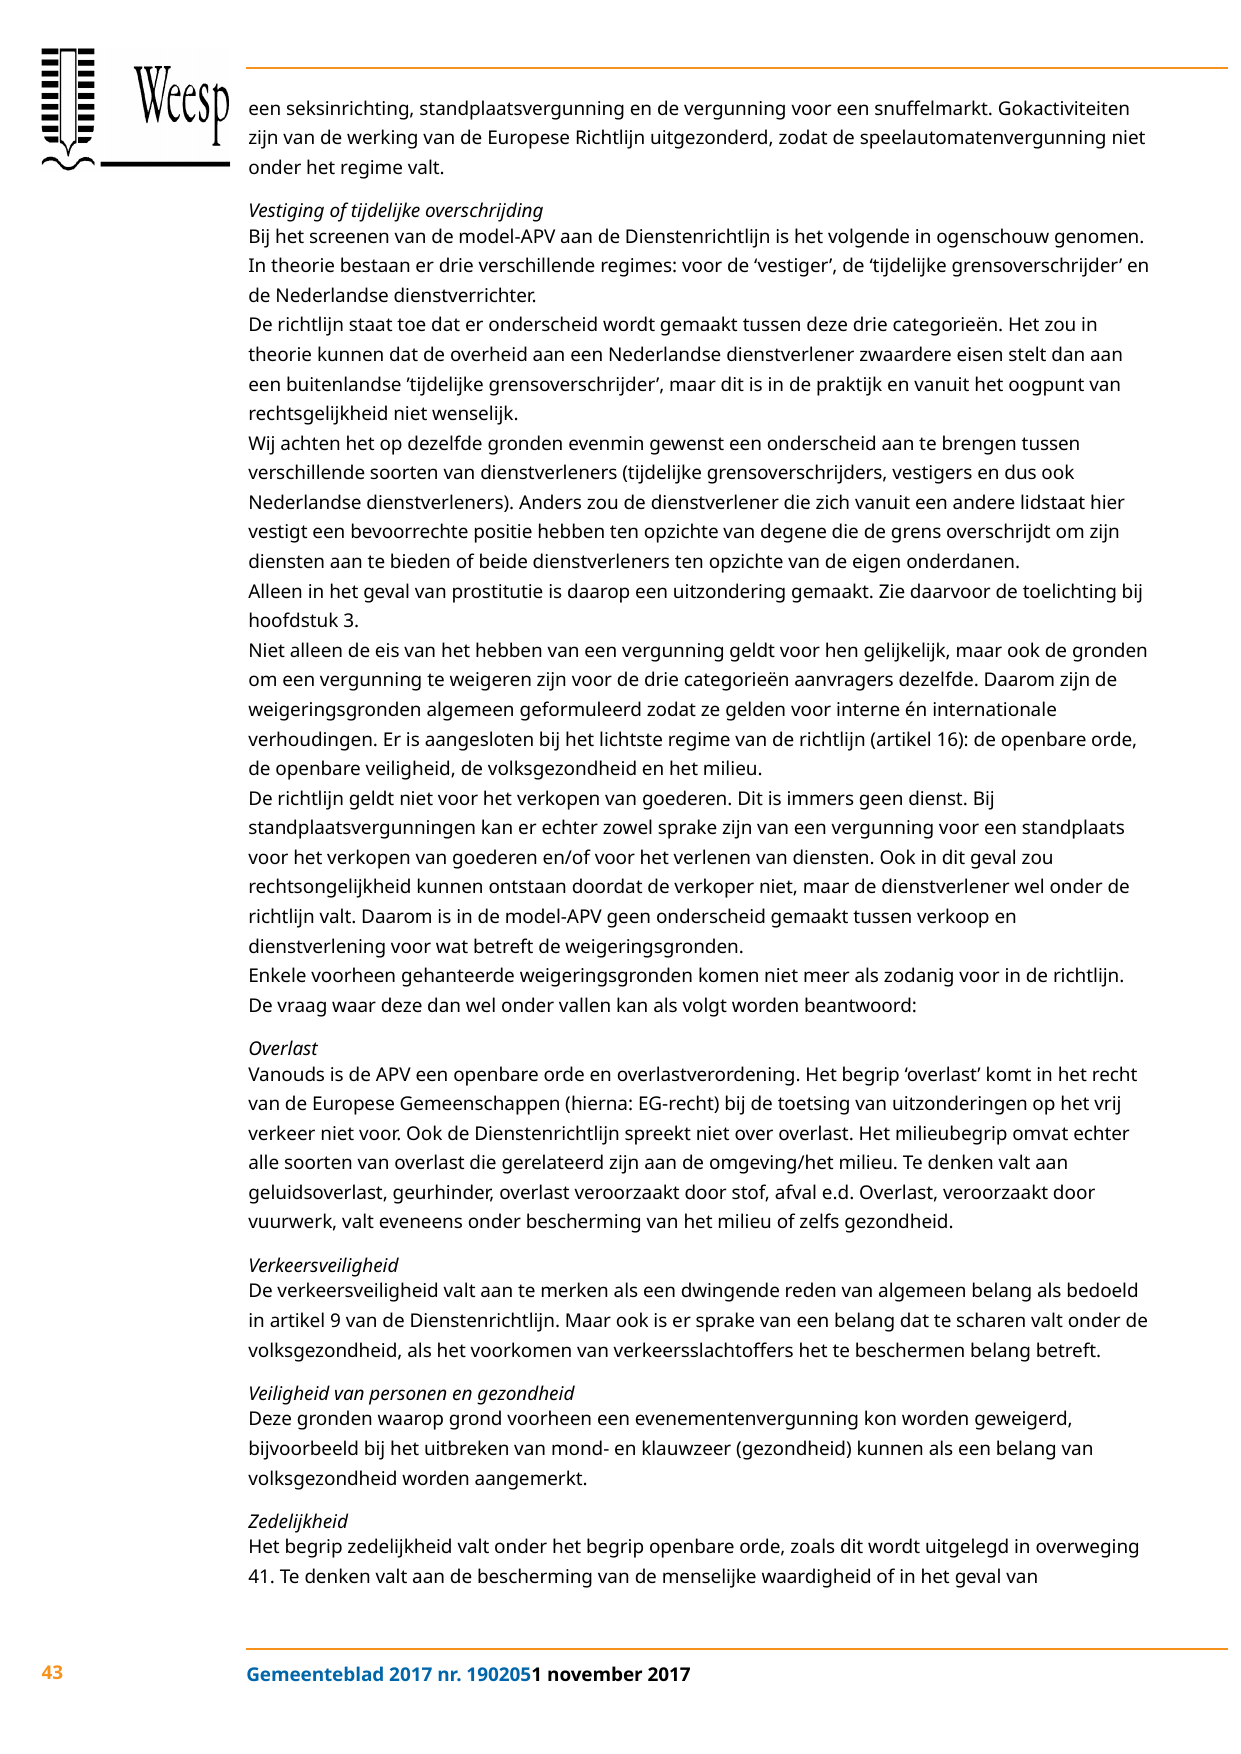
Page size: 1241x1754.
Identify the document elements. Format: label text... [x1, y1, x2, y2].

text Veiligheid van personen en gezondheid [248, 1380, 1152, 1406]
text Vanouds is de APV een openbare orde en overlastverordening. Het begrip ‘overlast’ komt in het recht van de Europese Gemeenschappen (hierna: EG-recht) bij de toetsing van uitzonderingen op het vrij verkeer niet voor. Ook de Dienstenrichtlijn spreekt niet over overlast. Het milieubegrip omvat echter alle soorten van overlast die gerelateerd zijn aan de omgeving/het milieu. Te denken valt aan geluidsoverlast, geurhinder, overlast veroorzaakt door stof, afval e.d. Overlast, veroorzaakt door vuurwerk, valt eveneens onder bescherming van het milieu of zelfs gezondheid. [248, 1061, 1152, 1234]
text Vestiging of tijdelijke overschrijding [248, 197, 1152, 223]
text Bij het screenen van de model-APV aan de Dienstenrichtlijn is het volgende in ogenschouw genomen. In theorie bestaan er drie verschillende regimes: voor de ‘vestiger’, de ‘tijdelijke grensoverschrijder’ en de Nederlandse dienstverrichter. [248, 223, 1152, 308]
text een seksinrichting, standplaatsvergunning en de vergunning voor een snuffelmarkt. Gokactiviteiten zijn van de werking van de Europese Richtlijn uitgezonderd, zodat de speelautomatenvergunning niet onder het regime valt. [248, 95, 1152, 180]
text Alleen in het geval van prostitutie is daarop een uitzondering gemaakt. Zie daarvoor de toelichting bij hoofdstuk 3. [248, 578, 1152, 633]
text De verkeersveiligheid valt aan te merken als een dwingende reden van algemeen belang als bedoeld in artikel 9 van de Dienstenrichtlijn. Maar ook is er sprake van een belang dat te scharen valt onder de volksgezondheid, als het voorkomen van verkeersslachtoffers het te beschermen belang betreft. [248, 1278, 1152, 1362]
text Deze gronden waarop grond voorheen een evenementenvergunning kon worden geweigerd, bijvoorbeeld bij het uitbreken van mond- en klauwzeer (gezondheid) kunnen als een belang van volksgezondheid worden aangemerkt. [248, 1406, 1152, 1491]
text Niet alleen de eis van het hebben van een vergunning geldt voor hen gelijkelijk, maar ook de gronden om een vergunning te weigeren zijn voor de drie categorieën aanvragers dezelfde. Daarom zijn de weigeringsgronden algemeen geformuleerd zodat ze gelden voor interne én internationale verhoudingen. Er is aangesloten bij het lichtste regime van de richtlijn (artikel 16): de openbare orde, de openbare veiligheid, de volksgezondheid en het milieu. [248, 637, 1152, 781]
text Wij achten het op dezelfde gronden evenmin gewenst een onderscheid aan te brengen tussen verschillende soorten van dienstverleners (tijdelijke grensoverschrijders, vestigers en dus ook Nederlandse dienstverleners). Anders zou de dienstverlener die zich vanuit een andere lidstaat hier vestigt een bevoorrechte positie hebben ten opzichte van degene die de grens overschrijdt om zijn diensten aan te bieden of beide dienstverleners ten opzichte van de eigen onderdanen. [248, 430, 1152, 574]
text Verkeersveiligheid [248, 1252, 1152, 1278]
text Overlast [248, 1035, 1152, 1061]
text De richtlijn geldt niet voor het verkopen van goederen. Dit is immers geen dienst. Bij standplaatsvergunningen kan er echter zowel sprake zijn van een vergunning voor een standplaats voor het verkopen van goederen en/of voor het verlenen van diensten. Ook in dit geval zou rechtsongelijkheid kunnen ontstaan doordat de verkoper niet, maar de dienstverlener wel onder de richtlijn valt. Daarom is in de model-APV geen onderscheid gemaakt tussen verkoop en dienstverlening voor wat betreft de weigeringsgronden. [248, 785, 1152, 958]
picture [41, 47, 231, 172]
text De richtlijn staat toe dat er onderscheid wordt gemaakt tussen deze drie categorieën. Het zou in theorie kunnen dat de overheid aan een Nederlandse dienstverlener zwaardere eisen stelt dan aan een buitenlandse ’tijdelijke grensoverschrijder’, maar dit is in de praktijk en vanuit het oogpunt van rechtsgelijkheid niet wenselijk. [248, 312, 1152, 426]
text Het begrip zedelijkheid valt onder het begrip openbare orde, zoals dit wordt uitgelegd in overweging 41. Te denken valt aan de bescherming van de menselijke waardigheid of in het geval van [248, 1534, 1152, 1589]
text Enkele voorheen gehanteerde weigeringsgronden komen niet meer als zodanig voor in de richtlijn. De vraag waar deze dan wel onder vallen kan als volgt worden beantwoord: [248, 962, 1152, 1018]
text Zedelijkheid [248, 1508, 1152, 1534]
